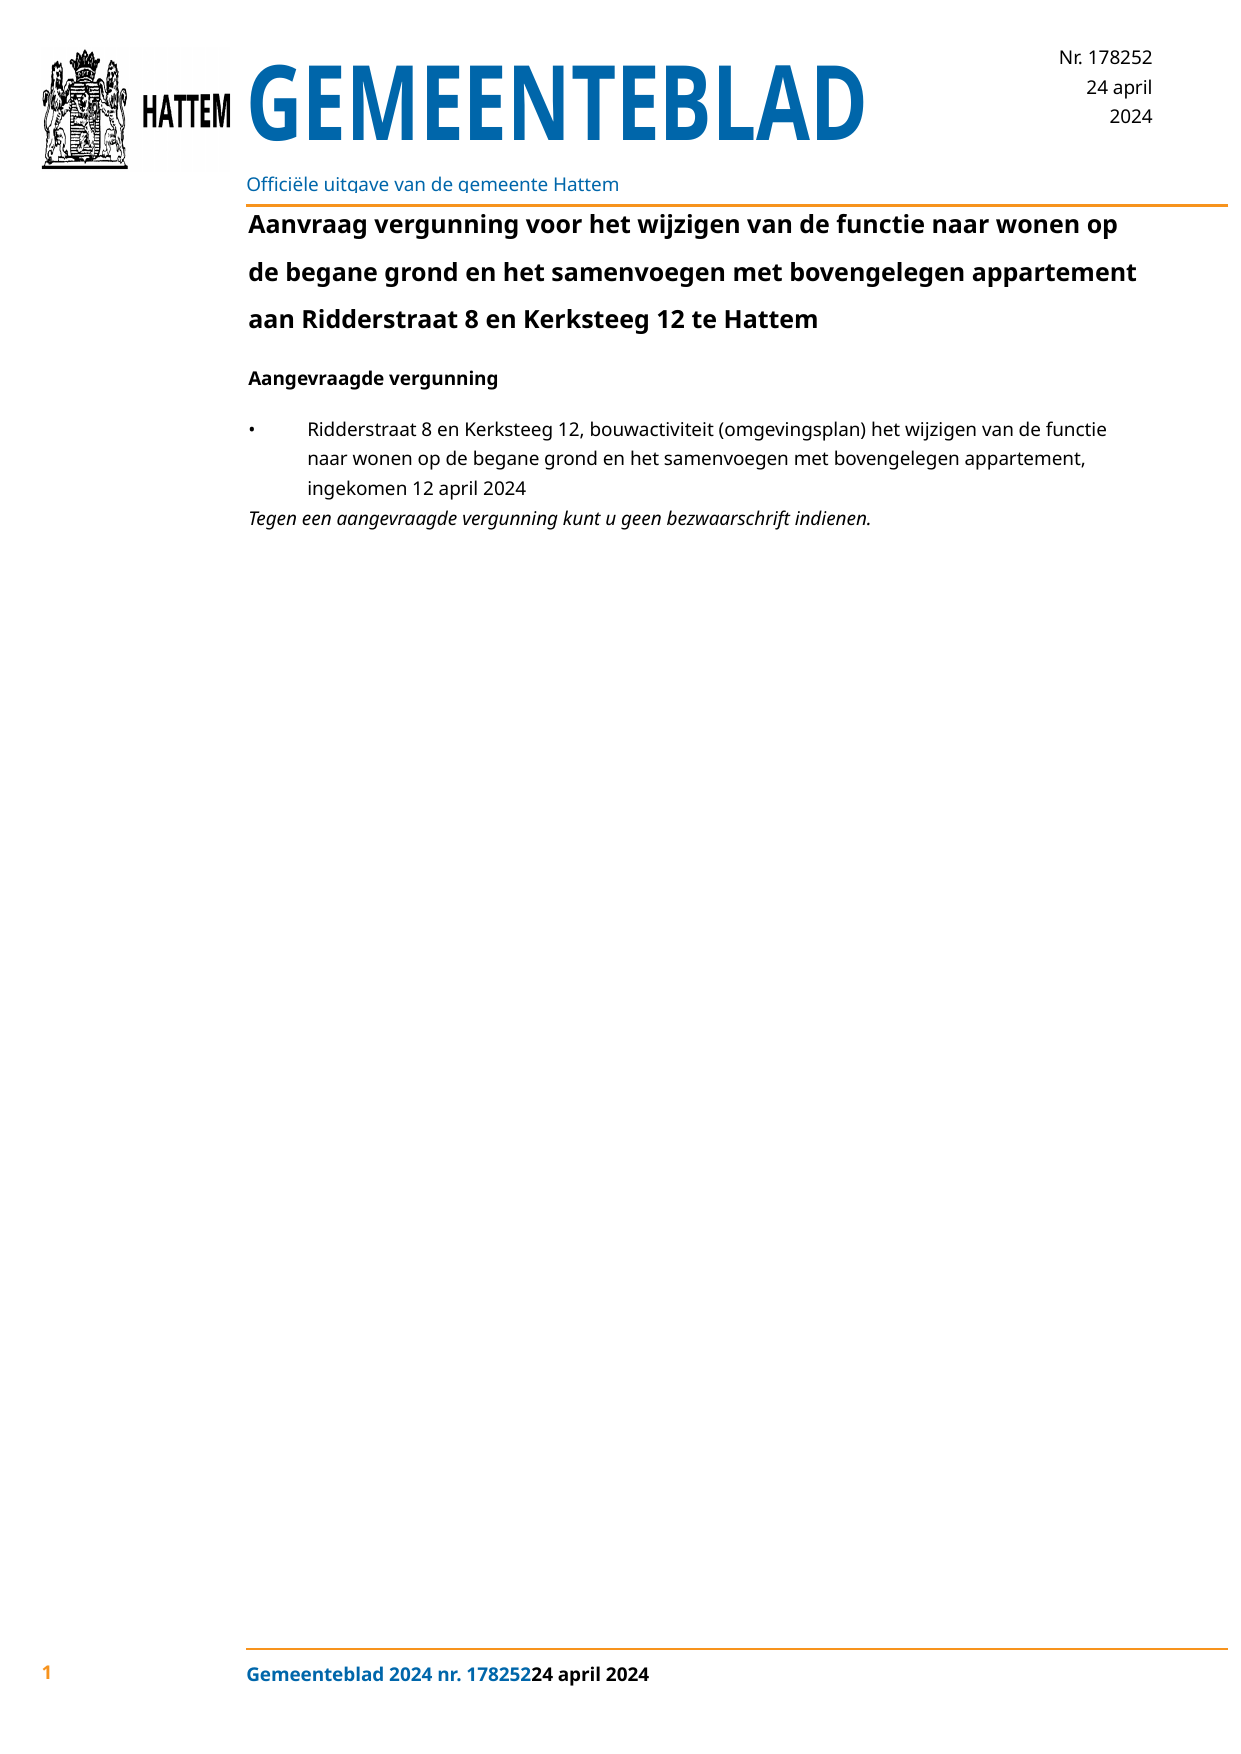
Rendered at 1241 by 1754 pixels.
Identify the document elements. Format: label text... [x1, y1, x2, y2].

list Ridderstraat 8 en Kerksteeg 12, bouwactiviteit (omgevingsplan) het wijzigen van de functie naar wonen op de begane grond en het samenvoegen met bovengelegen appartement, ingekomen 12 april 2024 [248, 416, 1152, 501]
text Aanvraag vergunning voor het wijzigen van de functie naar wonen op de begane grond en het samenvoegen met bovengelegen appartement aan Ridderstraat 8 en Kerksteeg 12 te Hattem [248, 207, 1152, 336]
text Tegen een aangevraagde vergunning kunt u geen bezwaarschrift indienen. [248, 505, 1152, 530]
picture [41, 47, 231, 172]
text Aangevraagde vergunning [248, 366, 1152, 391]
